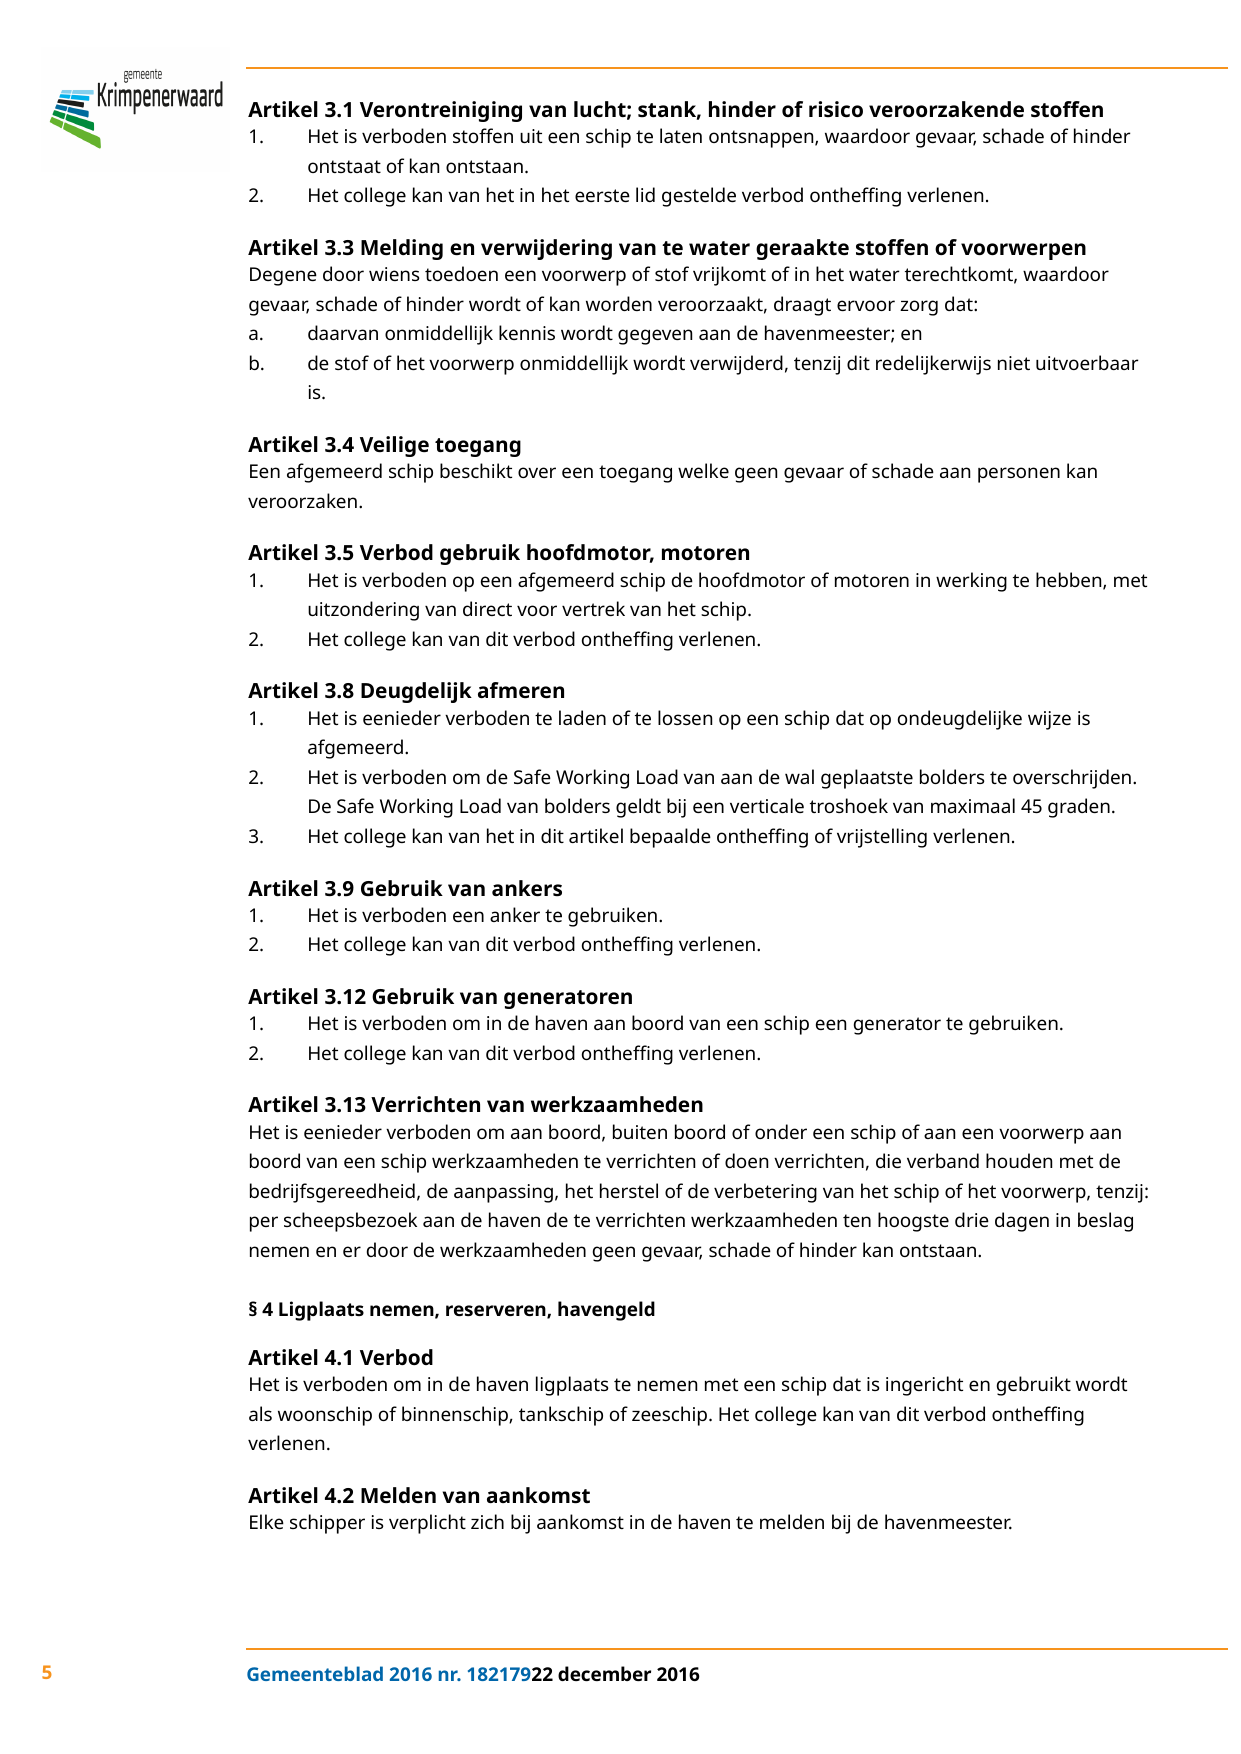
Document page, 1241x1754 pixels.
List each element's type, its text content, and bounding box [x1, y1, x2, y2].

text Elke schipper is verplicht zich bij aankomst in de haven te melden bij de havenmeester. [248, 1509, 1152, 1535]
text Een afgemeerd schip beschikt over een toegang welke geen gevaar of schade aan personen kan veroorzaken. [248, 458, 1152, 514]
text Artikel 3.12 Gebruik van generatoren [248, 982, 1152, 1011]
text Artikel 3.9 Gebruik van ankers [248, 874, 1152, 902]
list Het is eenieder verboden te laden of te lossen op een schip dat op ondeugdelijke wijze is afgemeerd. [248, 705, 1152, 760]
list Het college kan van het in het eerste lid gestelde verbod ontheffing verlenen. [248, 182, 1152, 208]
text Artikel 3.1 Verontreiniging van lucht; stank, hinder of risico veroorzakende stoffen [248, 95, 1152, 123]
text Artikel 3.13 Verrichten van werkzaamheden [248, 1091, 1152, 1119]
text § 4 Ligplaats nemen, reserveren, havengeld [248, 1296, 1152, 1322]
text Artikel 3.5 Verbod gebruik hoofdmotor, motoren [248, 538, 1152, 567]
list daarvan onmiddellijk kennis wordt gegeven aan de havenmeester; en [248, 320, 1152, 346]
text Artikel 3.3 Melding en verwijdering van te water geraakte stoffen of voorwerpen [248, 233, 1152, 261]
list Het college kan van dit verbod ontheffing verlenen. [248, 932, 1152, 957]
text Artikel 4.1 Verbod [248, 1343, 1152, 1371]
list Het is verboden op een afgemeerd schip de hoofdmotor of motoren in werking te hebben, met uitzondering van direct voor vertrek van het schip. [248, 567, 1152, 622]
list Het is verboden om de Safe Working Load van aan de wal geplaatste bolders te overschrijden. De Safe Working Load van bolders geldt bij een verticale troshoek van maximaal 45 graden. [248, 764, 1152, 819]
text Het is eenieder verboden om aan boord, buiten boord of onder een schip of aan een voorwerp aan boord van een schip werkzaamheden te verrichten of doen verrichten, die verband houden met de bedrijfsgereedheid, de aanpassing, het herstel of de verbetering van het schip of het voorwerp, tenzij: per scheepsbezoek aan de haven de te verrichten werkzaamheden ten hoogste drie dagen in beslag nemen en er door de werkzaamheden geen gevaar, schade of hinder kan ontstaan. [248, 1119, 1152, 1263]
text Het is verboden om in de haven ligplaats te nemen met een schip dat is ingericht en gebruikt wordt als woonschip of binnenschip, tankschip of zeeschip. Het college kan van dit verbod ontheffing verlenen. [248, 1371, 1152, 1456]
list Het is verboden stoffen uit een schip te laten ontsnappen, waardoor gevaar, schade of hinder ontstaat of kan ontstaan. [248, 123, 1152, 178]
list Het is verboden een anker te gebruiken. [248, 902, 1152, 928]
list de stof of het voorwerp onmiddellijk wordt verwijderd, tenzij dit redelijkerwijs niet uitvoerbaar is. [248, 350, 1152, 405]
picture [41, 47, 231, 172]
list Het is verboden om in de haven aan boord van een schip een generator te gebruiken. [248, 1011, 1152, 1036]
text Artikel 4.2 Melden van aankomst [248, 1481, 1152, 1509]
list Het college kan van het in dit artikel bepaalde ontheffing of vrijstelling verlenen. [248, 823, 1152, 849]
list Het college kan van dit verbod ontheffing verlenen. [248, 1040, 1152, 1066]
text Artikel 3.8 Deugdelijk afmeren [248, 676, 1152, 705]
text Artikel 3.4 Veilige toegang [248, 430, 1152, 458]
text Degene door wiens toedoen een voorwerp of stof vrijkomt of in het water terechtkomt, waardoor gevaar, schade of hinder wordt of kan worden veroorzaakt, draagt ervoor zorg dat: [248, 261, 1152, 317]
list Het college kan van dit verbod ontheffing verlenen. [248, 626, 1152, 652]
